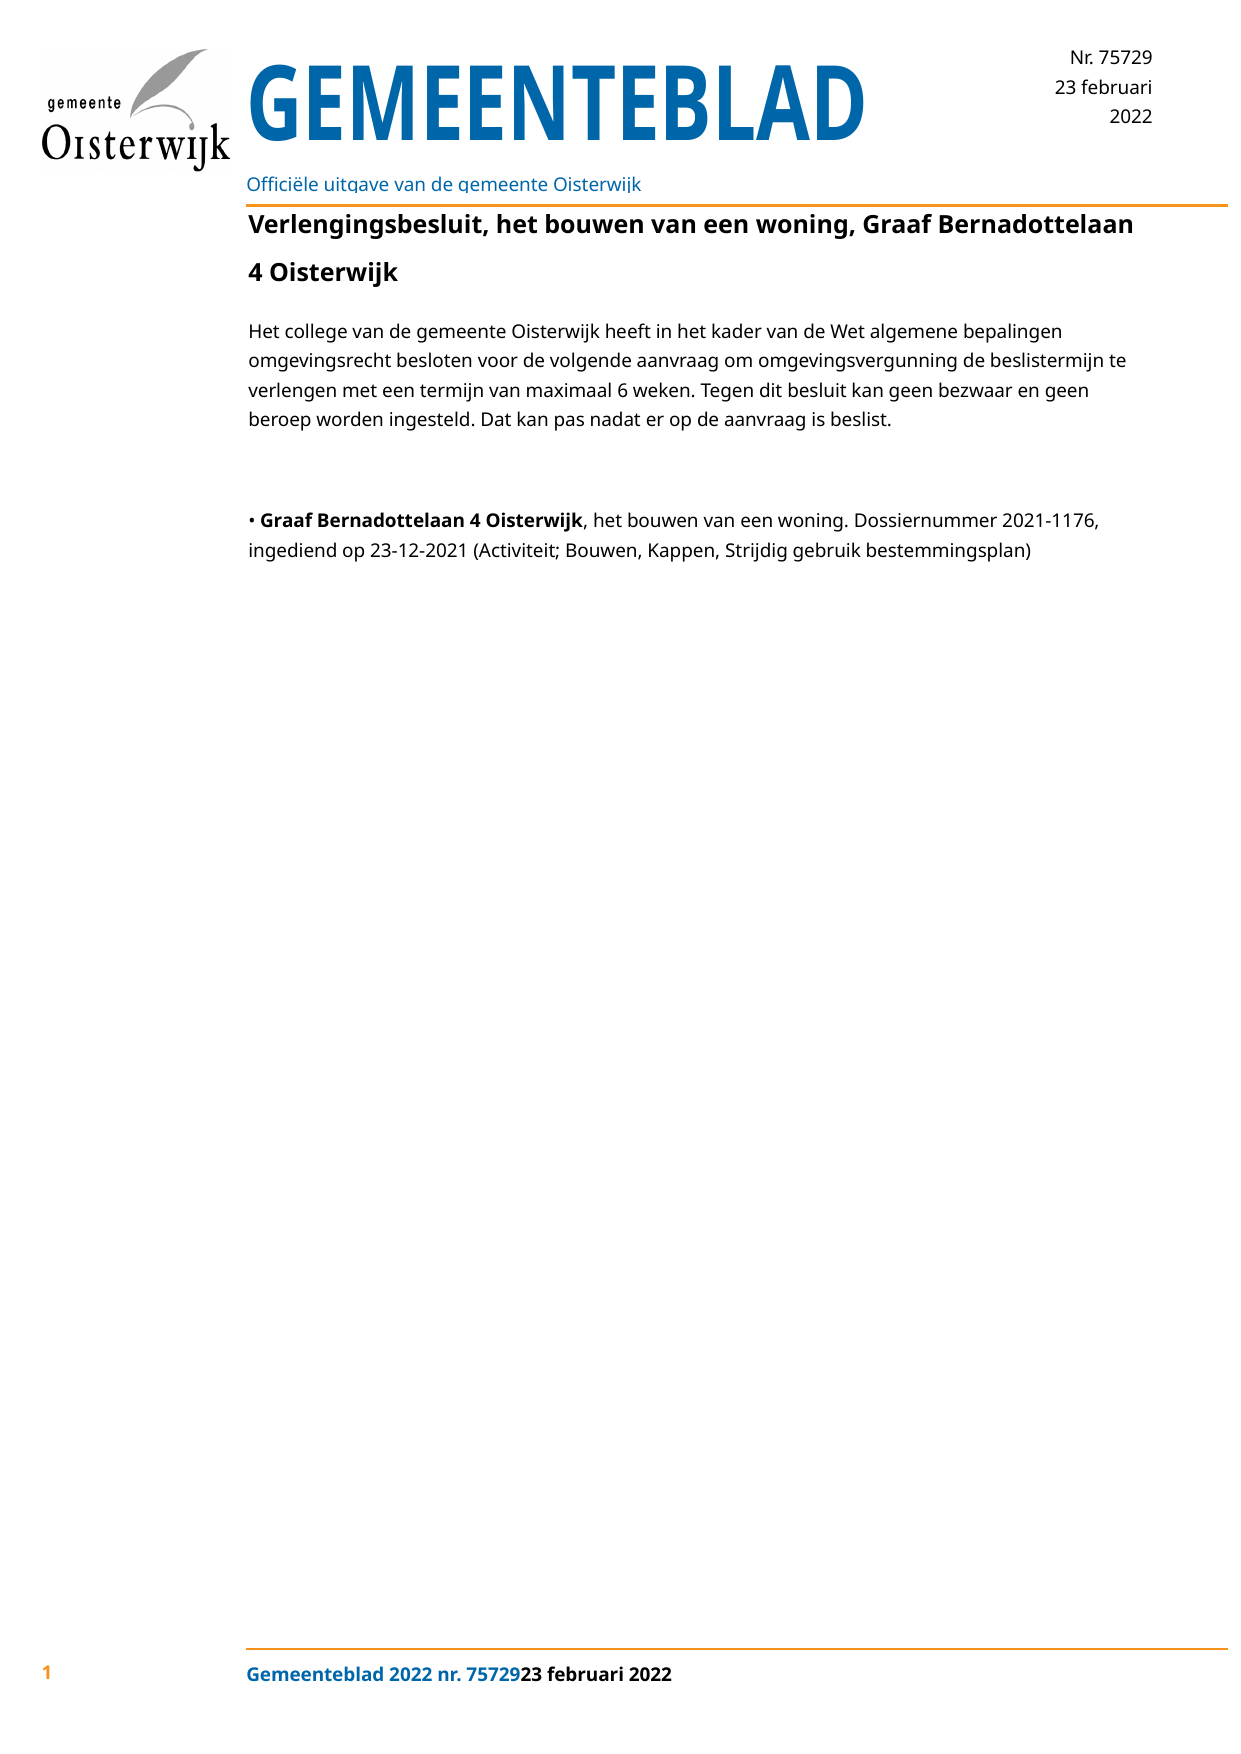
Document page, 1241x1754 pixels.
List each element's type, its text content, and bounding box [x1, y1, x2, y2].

text Het college van de gemeente Oisterwijk heeft in het kader van de Wet algemene bepalingen omgevingsrecht besloten voor de volgende aanvraag om omgevingsvergunning de beslistermijn te verlengen met een termijn van maximaal 6 weken. Tegen dit besluit kan geen bezwaar en geen beroep worden ingesteld. Dat kan pas nadat er op de aanvraag is beslist. [248, 318, 1152, 432]
picture [41, 47, 231, 172]
text • Graaf Bernadottelaan 4 Oisterwijk, het bouwen van een woning. Dossiernummer 2021-1176, ingediend op 23-12-2021 (Activiteit; Bouwen, Kappen, Strijdig gebruik bestemmingsplan) [248, 507, 1152, 563]
text Verlengingsbesluit, het bouwen van een woning, Graaf Bernadottelaan 4 Oisterwijk [248, 207, 1152, 288]
